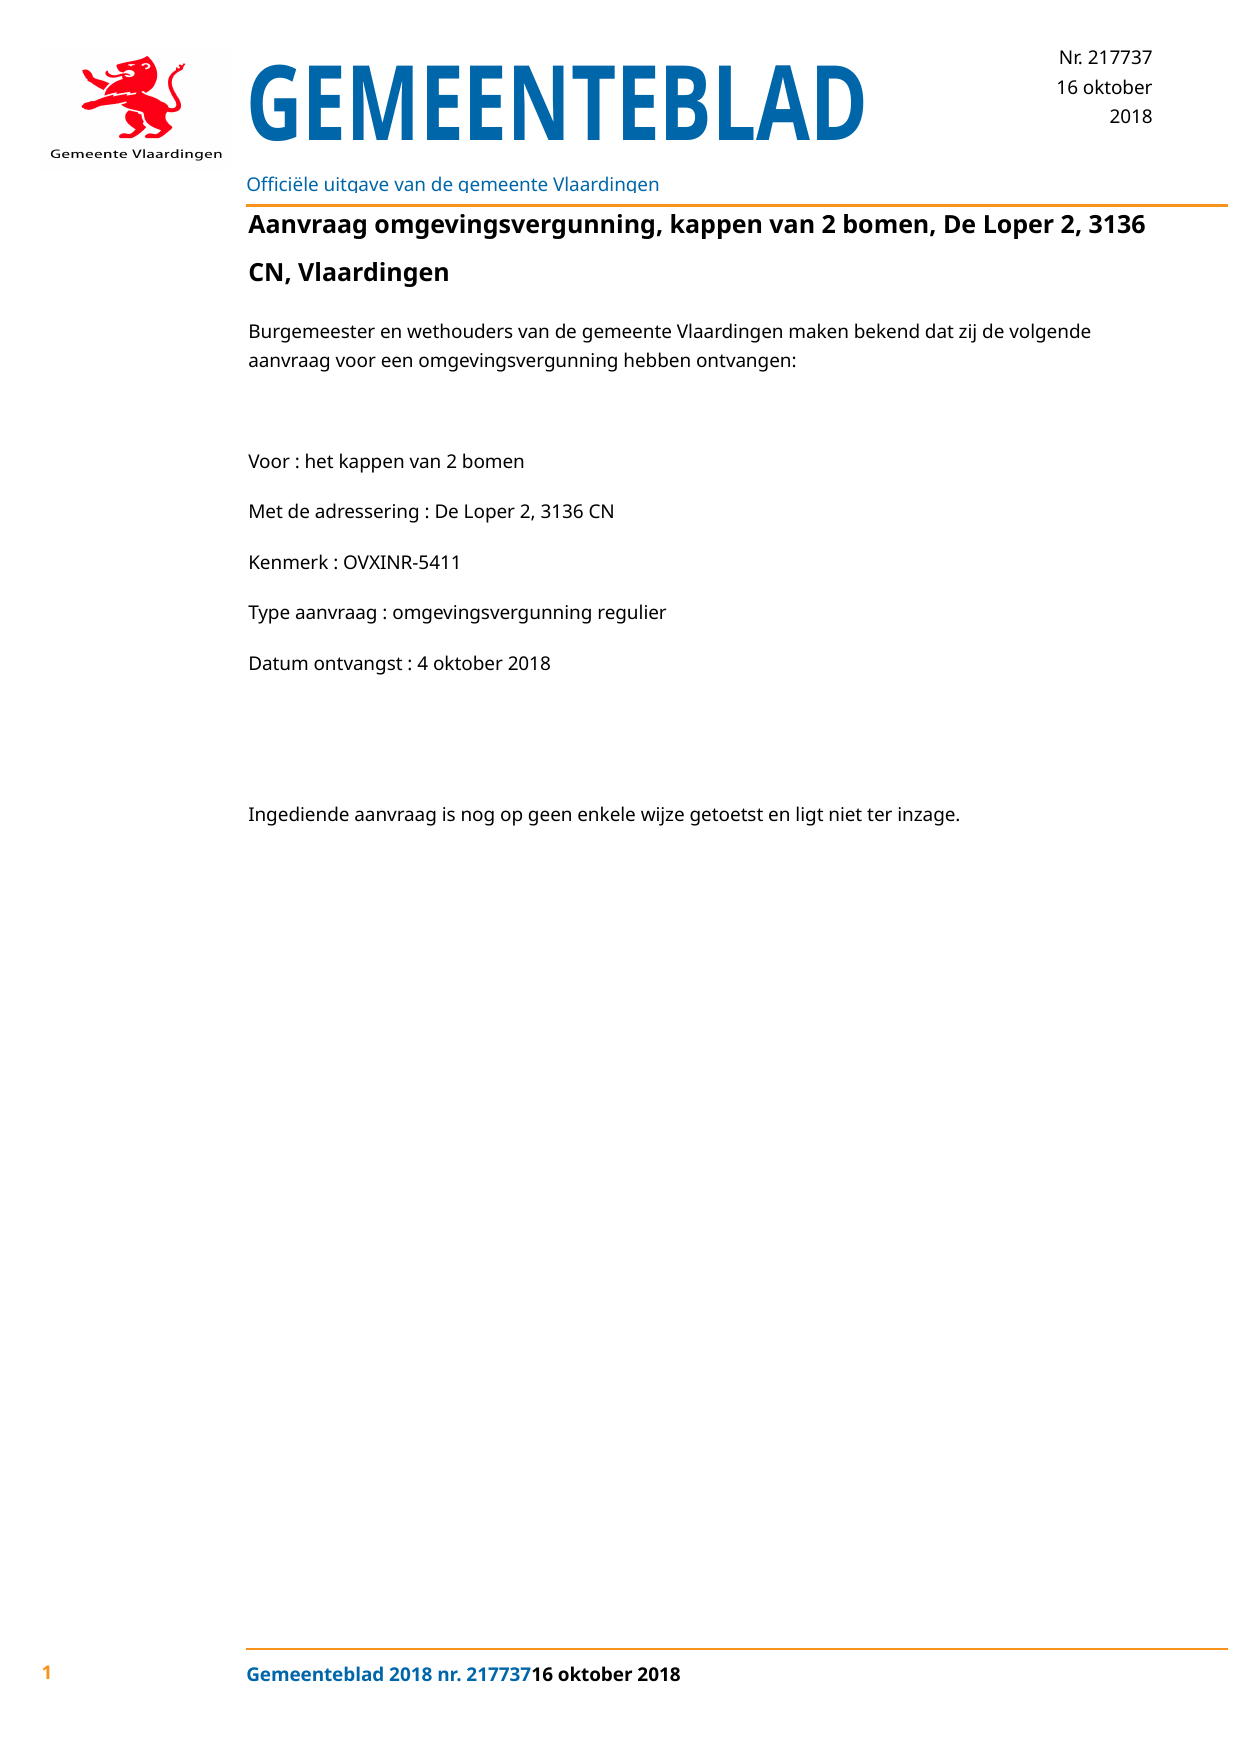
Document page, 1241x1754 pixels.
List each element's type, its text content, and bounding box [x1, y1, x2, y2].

text Burgemeester en wethouders van de gemeente Vlaardingen maken bekend dat zij de volgende aanvraag voor een omgevingsvergunning hebben ontvangen: [248, 318, 1152, 373]
text Met de adressering : De Loper 2, 3136 CN [248, 499, 1152, 524]
picture [41, 47, 231, 172]
text Kenmerk : OVXINR-5411 [248, 549, 1152, 575]
text Datum ontvangst : 4 oktober 2018 [248, 650, 1152, 676]
text Type aanvraag : omgevingsvergunning regulier [248, 599, 1152, 625]
text Ingediende aanvraag is nog op geen enkele wijze getoetst en ligt niet ter inzage. [248, 801, 1152, 827]
text Aanvraag omgevingsvergunning, kappen van 2 bomen, De Loper 2, 3136 CN, Vlaardingen [248, 207, 1152, 288]
text Voor : het kappen van 2 bomen [248, 448, 1152, 474]
